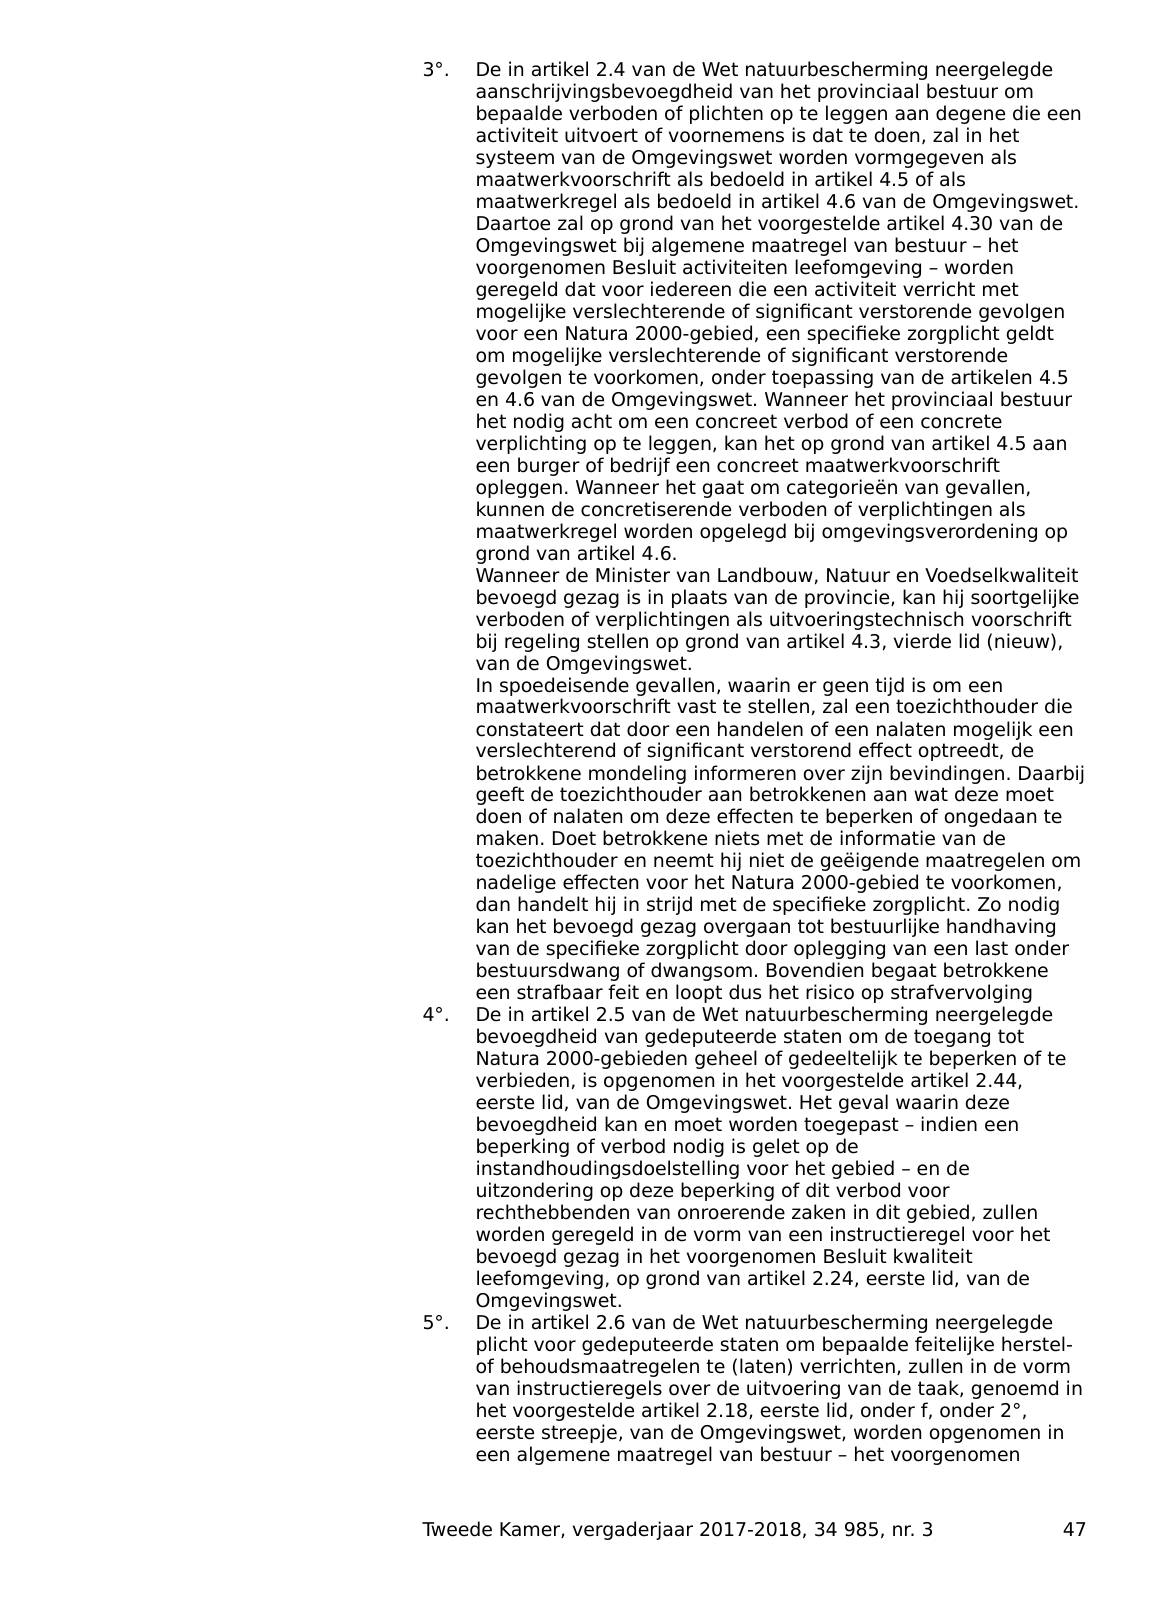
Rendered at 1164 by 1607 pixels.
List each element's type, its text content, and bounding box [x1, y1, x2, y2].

text In spoedeisende gevallen, waarin er geen tijd is om een maatwerkvoorschrift vast te stellen, zal een toezichthouder die constateert dat door een handelen of een nalaten mogelijk een verslechterend of significant verstorend effect optreedt, de betrokkene mondeling informeren over zijn bevindingen. Daarbij geeft de toezichthouder aan betrokkenen aan wat deze moet doen of nalaten om deze effecten te beperken of ongedaan te maken. Doet betrokkene niets met de informatie van de toezichthouder en neemt hij niet de geëigende maatregelen om nadelige effecten voor het Natura 2000-gebied te voorkomen, dan handelt hij in strijd met de specifieke zorgplicht. Zo nodig kan het bevoegd gezag overgaan tot bestuurlijke handhaving van de specifieke zorgplicht door oplegging van een last onder bestuursdwang of dwangsom. Bovendien begaat betrokkene een strafbaar feit en loopt dus het risico op strafvervolging [475, 674, 1087, 1004]
text Daartoe zal op grond van het voorgestelde artikel 4.30 van de Omgevingswet bij algemene maatregel van bestuur – het voorgenomen Besluit activiteiten leefomgeving – worden geregeld dat voor iedereen die een activiteit verricht met mogelijke verslechterende of significant verstorende gevolgen voor een Natura 2000-gebied, een specifieke zorgplicht geldt om mogelijke verslechterende of significant verstorende gevolgen te voorkomen, onder toepassing van de artikelen 4.5 en 4.6 van de Omgevingswet. Wanneer het provinciaal bestuur het nodig acht om een concreet verbod of een concrete verplichting op te leggen, kan het op grond van artikel 4.5 aan een burger of bedrijf een concreet maatwerkvoorschrift opleggen. Wanneer het gaat om categorieën van gevallen, kunnen de concretiserende verboden of verplichtingen als maatwerkregel worden opgelegd bij omgevingsverordening op grond van artikel 4.6. [475, 213, 1087, 564]
text Wanneer de Minister van Landbouw, Natuur en Voedselkwaliteit bevoegd gezag is in plaats van de provincie, kan hij soortgelijke verboden of verplichtingen als uitvoeringstechnisch voorschrift bij regeling stellen op grond van artikel 4.3, vierde lid (nieuw), van de Omgevingswet. [475, 564, 1087, 674]
text 3°. De in artikel 2.4 van de Wet natuurbescherming neergelegde aanschrijvingsbevoegdheid van het provinciaal bestuur om bepaalde verboden of plichten op te leggen aan degene die een activiteit uitvoert of voornemens is dat te doen, zal in het systeem van de Omgevingswet worden vormgegeven als maatwerkvoorschrift als bedoeld in artikel 4.5 of als maatwerkregel als bedoeld in artikel 4.6 van de Omgevingswet. [422, 59, 1087, 213]
text 4°. De in artikel 2.5 van de Wet natuurbescherming neergelegde bevoegdheid van gedeputeerde staten om de toegang tot Natura 2000-gebieden geheel of gedeeltelijk te beperken of te verbieden, is opgenomen in het voorgestelde artikel 2.44, eerste lid, van de Omgevingswet. Het geval waarin deze bevoegdheid kan en moet worden toegepast – indien een beperking of verbod nodig is gelet op de instandhoudingsdoelstelling voor het gebied – en de uitzondering op deze beperking of dit verbod voor rechthebbenden van onroerende zaken in dit gebied, zullen worden geregeld in de vorm van een instructieregel voor het bevoegd gezag in het voorgenomen Besluit kwaliteit leefomgeving, op grond van artikel 2.24, eerste lid, van de Omgevingswet. [422, 1004, 1087, 1312]
text 5°. De in artikel 2.6 van de Wet natuurbescherming neergelegde plicht voor gedeputeerde staten om bepaalde feitelijke herstel- of behoudsmaatregelen te (laten) verrichten, zullen in de vorm van instructieregels over de uitvoering van de taak, genoemd in het voorgestelde artikel 2.18, eerste lid, onder f, onder 2°, eerste streepje, van de Omgevingswet, worden opgenomen in een algemene maatregel van bestuur – het voorgenomen [422, 1312, 1087, 1466]
